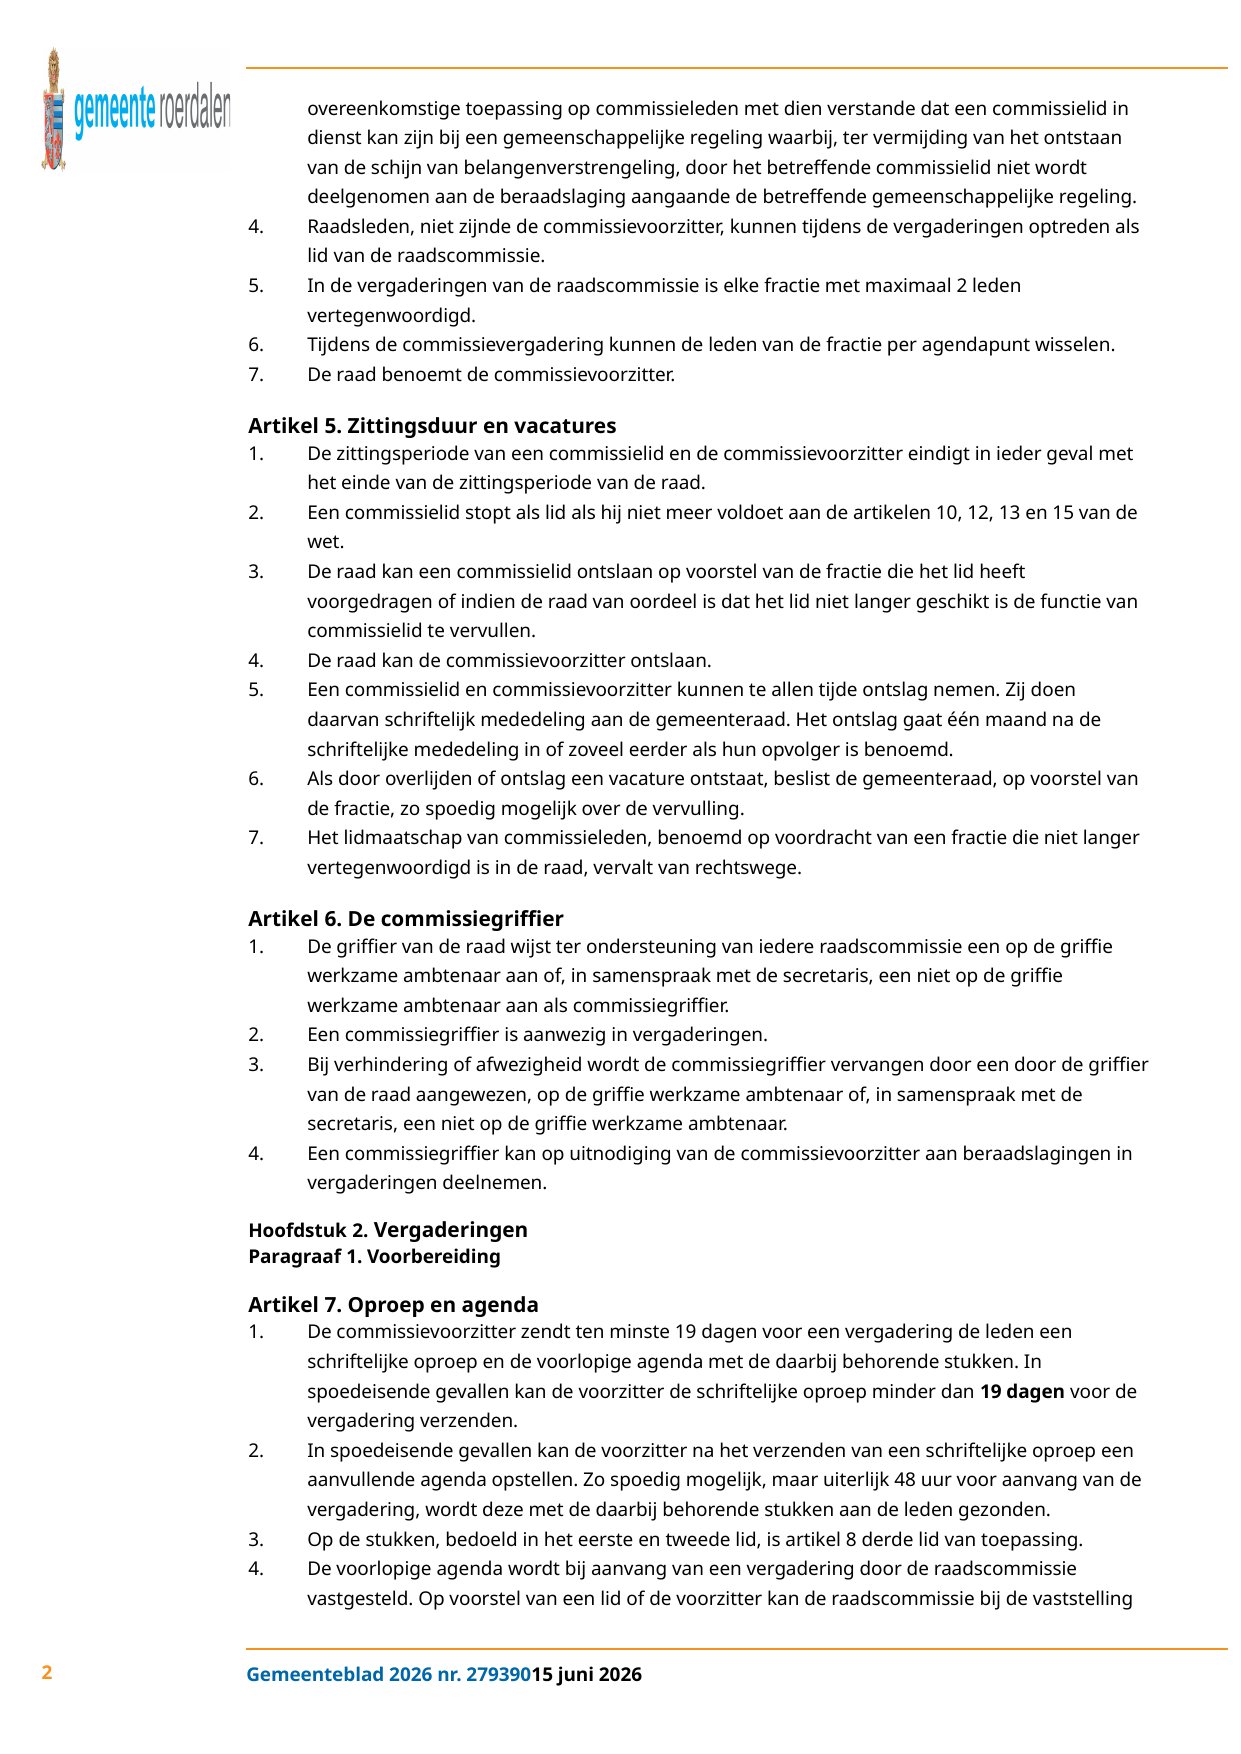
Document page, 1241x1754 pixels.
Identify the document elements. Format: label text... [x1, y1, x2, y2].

list Bij verhindering of afwezigheid wordt de commissiegriffier vervangen door een door de griffier van de raad aangewezen, op de griffie werkzame ambtenaar of, in samenspraak met de secretaris, een niet op de griffie werkzame ambtenaar. [248, 1051, 1152, 1136]
list In de vergaderingen van de raadscommissie is elke fractie met maximaal 2 leden vertegenwoordigd. [248, 272, 1152, 328]
list Een commissiegriffier is aanwezig in vergaderingen. [248, 1022, 1152, 1047]
list De raad kan de commissievoorzitter ontslaan. [248, 647, 1152, 673]
list De raad benoemt de commissievoorzitter. [248, 361, 1152, 387]
list De zittingsperiode van een commissielid en de commissievoorzitter eindigt in ieder geval met het einde van de zittingsperiode van de raad. [248, 440, 1152, 495]
list Als door overlijden of ontslag een vacature ontstaat, beslist de gemeenteraad, op voorstel van de fractie, zo spoedig mogelijk over de vervulling. [248, 765, 1152, 821]
list Een commissiegriffier kan op uitnodiging van de commissievoorzitter aan beraadslagingen in vergaderingen deelnemen. [248, 1140, 1152, 1195]
list Tijdens de commissievergadering kunnen de leden van de fractie per agendapunt wisselen. [248, 331, 1152, 357]
text Hoofdstuk 2. Vergaderingen [248, 1215, 1152, 1244]
list Het lidmaatschap van commissieleden, benoemd op voordracht van een fractie die niet langer vertegenwoordigd is in de raad, vervalt van rechtswege. [248, 824, 1152, 880]
list Op de stukken, bedoeld in het eerste en tweede lid, is artikel 8 derde lid van toepassing. [248, 1526, 1152, 1551]
picture [41, 47, 231, 172]
text Artikel 7. Oproep en agenda [248, 1290, 1152, 1319]
list De raad kan een commissielid ontslaan op voorstel van de fractie die het lid heeft voorgedragen of indien de raad van oordeel is dat het lid niet langer geschikt is de functie van commissielid te vervullen. [248, 558, 1152, 643]
text Artikel 5. Zittingsduur en vacatures [248, 411, 1152, 440]
list De voorlopige agenda wordt bij aanvang van een vergadering door de raadscommissie vastgesteld. Op voorstel van een lid of de voorzitter kan de raadscommissie bij de vaststelling [248, 1555, 1152, 1611]
list Raadsleden, niet zijnde de commissievoorzitter, kunnen tijdens de vergaderingen optreden als lid van de raadscommissie. [248, 213, 1152, 268]
list Een commissielid en commissievoorzitter kunnen te allen tijde ontslag nemen. Zij doen daarvan schriftelijk mededeling aan de gemeenteraad. Het ontslag gaat één maand na de schriftelijke mededeling in of zoveel eerder als hun opvolger is benoemd. [248, 677, 1152, 761]
text Paragraaf 1. Voorbereiding [248, 1244, 1152, 1269]
list De griffier van de raad wijst ter ondersteuning van iedere raadscommissie een op de griffie werkzame ambtenaar aan of, in samenspraak met de secretaris, een niet op de griffie werkzame ambtenaar aan als commissiegriffier. [248, 933, 1152, 1018]
list overeenkomstige toepassing op commissieleden met dien verstande dat een commissielid in dienst kan zijn bij een gemeenschappelijke regeling waarbij, ter vermijding van het ontstaan van de schijn van belangenverstrengeling, door het betreffende commissielid niet wordt deelgenomen aan de beraadslaging aangaande de betreffende gemeenschappelijke regeling. [248, 95, 1152, 209]
list In spoedeisende gevallen kan de voorzitter na het verzenden van een schriftelijke oproep een aanvullende agenda opstellen. Zo spoedig mogelijk, maar uiterlijk 48 uur voor aanvang van de vergadering, wordt deze met de daarbij behorende stukken aan de leden gezonden. [248, 1437, 1152, 1522]
list Een commissielid stopt als lid als hij niet meer voldoet aan de artikelen 10, 12, 13 en 15 van de wet. [248, 499, 1152, 554]
text Artikel 6. De commissiegriffier [248, 904, 1152, 933]
list De commissievoorzitter zendt ten minste 19 dagen voor een vergadering de leden een schriftelijke oproep en de voorlopige agenda met de daarbij behorende stukken. In spoedeisende gevallen kan de voorzitter de schriftelijke oproep minder dan 19 dagen voor de vergadering verzenden. [248, 1319, 1152, 1433]
